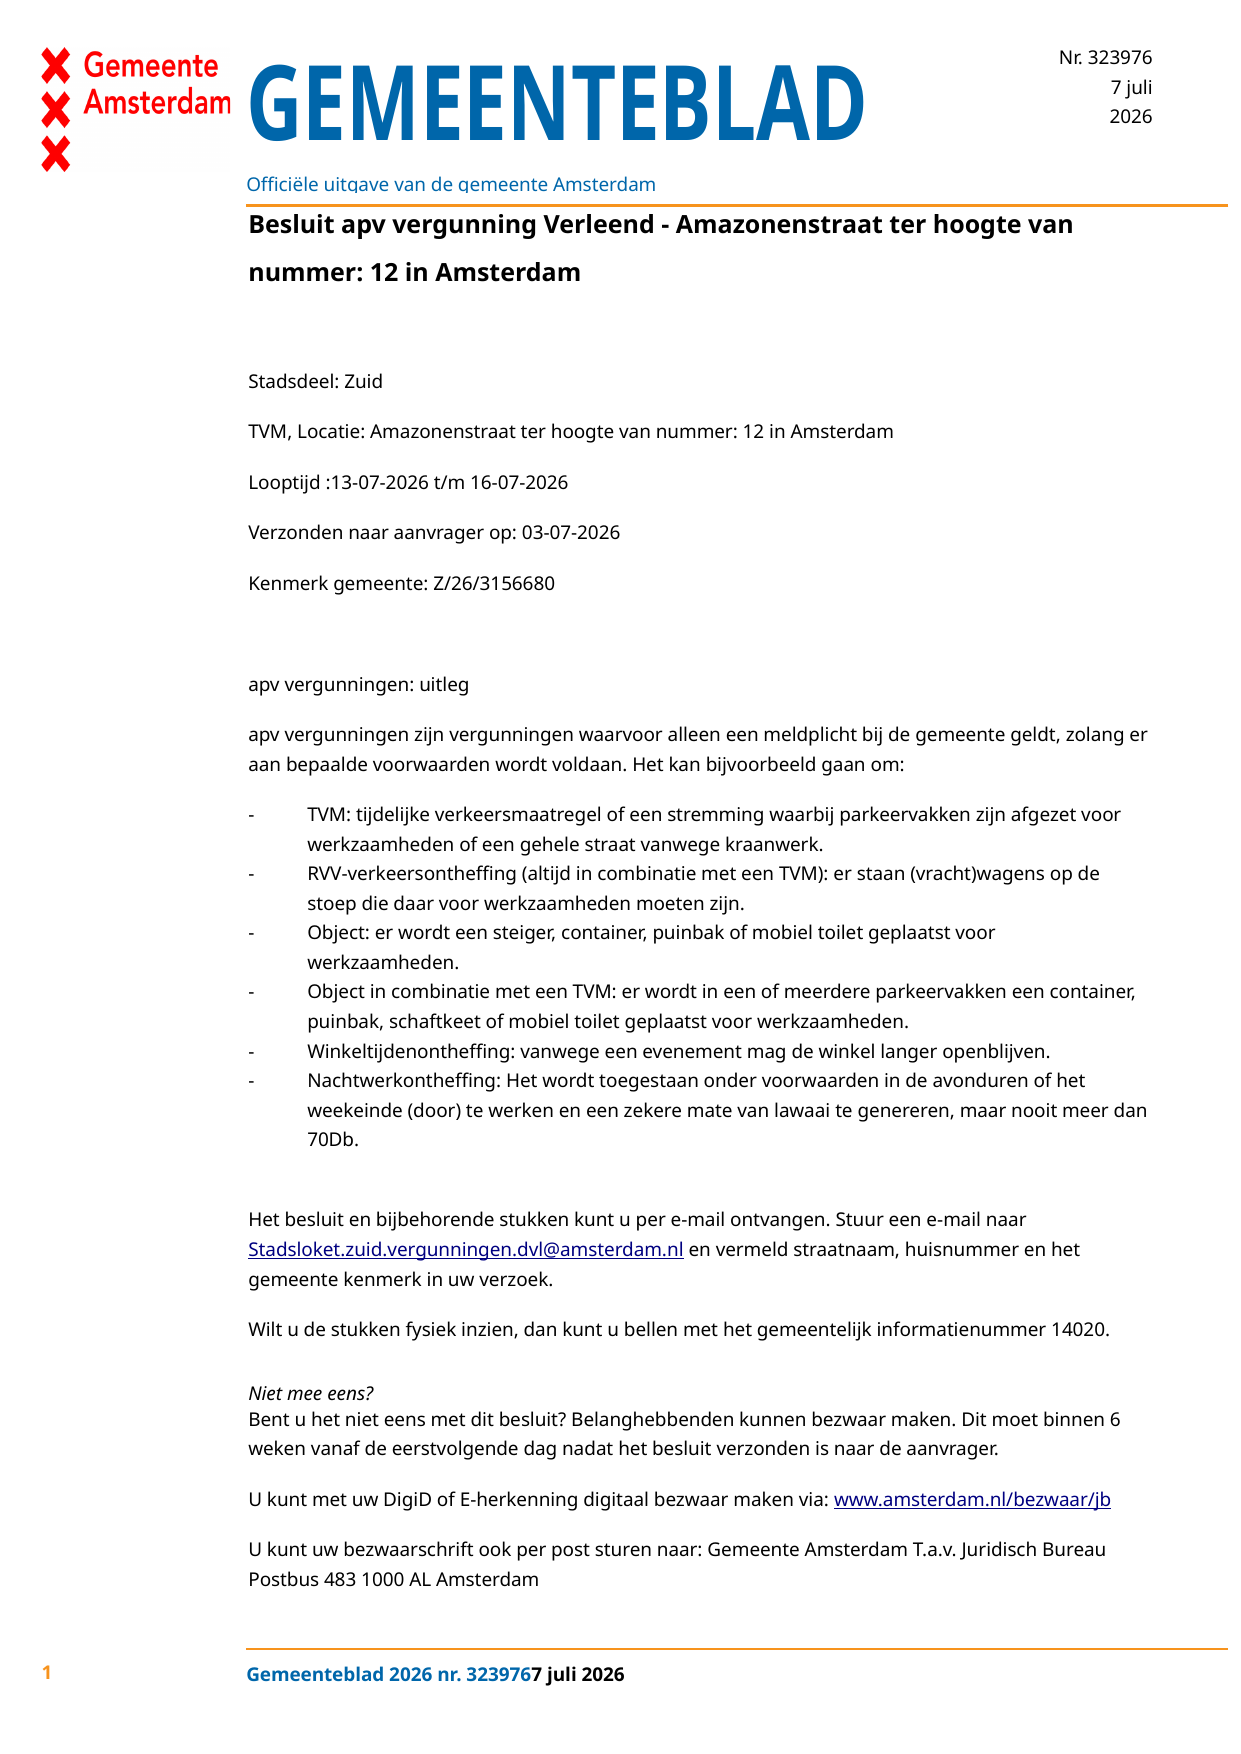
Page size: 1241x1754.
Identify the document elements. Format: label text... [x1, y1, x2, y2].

text Besluit apv vergunning Verleend - Amazonenstraat ter hoogte van nummer: 12 in Amsterdam [248, 207, 1152, 288]
text Verzonden naar aanvrager op: 03-07-2026 [248, 519, 1152, 545]
text Niet mee eens? [248, 1380, 1152, 1406]
list Nachtwerkontheffing: Het wordt toegestaan onder voorwaarden in de avonduren of het weekeinde (door) te werken en een zekere mate van lawaai te genereren, maar nooit meer dan 70Db. [248, 1067, 1152, 1152]
picture [41, 47, 231, 172]
text Kenmerk gemeente: Z/26/3156680 [248, 570, 1152, 596]
list Object: er wordt een steiger, container, puinbak of mobiel toilet geplaatst voor werkzaamheden. [248, 919, 1152, 975]
text Wilt u de stukken fysiek inzien, dan kunt u bellen met het gemeentelijk informatienummer 14020. [248, 1316, 1152, 1342]
text apv vergunningen zijn vergunningen waarvoor alleen een meldplicht bij de gemeente geldt, zolang er aan bepaalde voorwaarden wordt voldaan. Het kan bijvoorbeeld gaan om: [248, 721, 1152, 777]
text apv vergunningen: uitleg [248, 671, 1152, 697]
list Object in combinatie met een TVM: er wordt in een of meerdere parkeervakken een container, puinbak, schaftkeet of mobiel toilet geplaatst voor werkzaamheden. [248, 979, 1152, 1034]
text Stadsdeel: Zuid [248, 368, 1152, 394]
list RVV-verkeersontheffing (altijd in combinatie met een TVM): er staan (vracht)wagens op de stoep die daar voor werkzaamheden moeten zijn. [248, 860, 1152, 916]
text U kunt met uw DigiD of E-herkenning digitaal bezwaar maken via: www.amsterdam.nl/bezwaar/jb [248, 1486, 1152, 1512]
text U kunt uw bezwaarschrift ook per post sturen naar: Gemeente Amsterdam T.a.v. Juridisch Bureau Postbus 483 1000 AL Amsterdam [248, 1536, 1152, 1592]
list Winkeltijdenontheffing: vanwege een evenement mag de winkel langer openblijven. [248, 1038, 1152, 1064]
text Bent u het niet eens met dit besluit? Belanghebbenden kunnen bezwaar maken. Dit moet binnen 6 weken vanaf de eerstvolgende dag nadat het besluit verzonden is naar de aanvrager. [248, 1406, 1152, 1461]
text TVM, Locatie: Amazonenstraat ter hoogte van nummer: 12 in Amsterdam [248, 419, 1152, 444]
text Looptijd :13-07-2026 t/m 16-07-2026 [248, 469, 1152, 495]
text Het besluit en bijbehorende stukken kunt u per e-mail ontvangen. Stuur een e-mail naar Stadsloket.zuid.vergunningen.dvl@amsterdam.nl en vermeld straatnaam, huisnummer en het gemeente kenmerk in uw verzoek. [248, 1207, 1152, 1292]
list TVM: tijdelijke verkeersmaatregel of een stremming waarbij parkeervakken zijn afgezet voor werkzaamheden of een gehele straat vanwege kraanwerk. [248, 801, 1152, 857]
